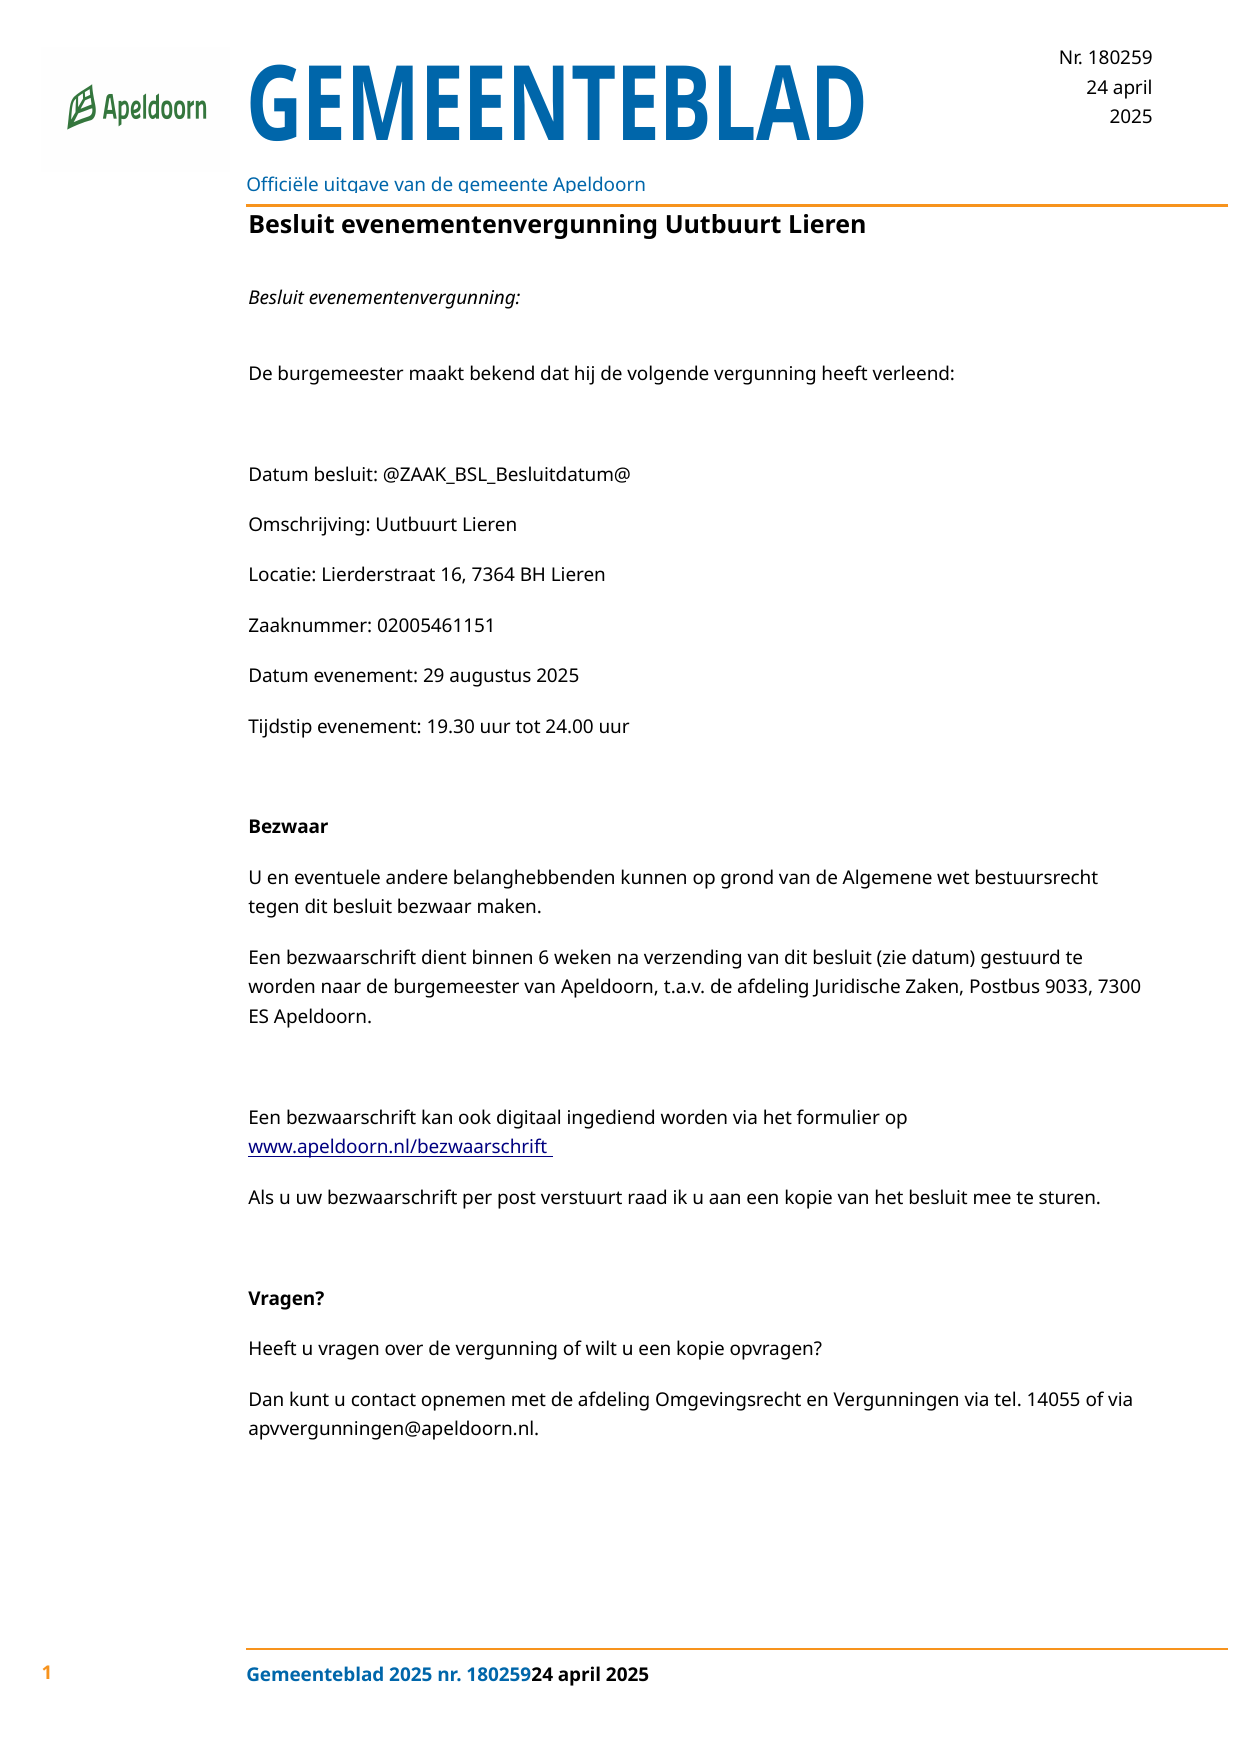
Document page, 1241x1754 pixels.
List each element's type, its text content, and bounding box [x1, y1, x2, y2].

text Een bezwaarschrift kan ook digitaal ingediend worden via het formulier op www.apeldoorn.nl/bezwaarschrift [248, 1104, 1152, 1159]
text Als u uw bezwaarschrift per post verstuurt raad ik u aan een kopie van het besluit mee te sturen. [248, 1184, 1152, 1210]
text Vragen? [248, 1285, 1152, 1311]
text Besluit evenementenvergunning Uutbuurt Lieren [248, 207, 1152, 241]
text Datum evenement: 29 augustus 2025 [248, 662, 1152, 688]
picture [41, 47, 231, 172]
text Locatie: Lierderstraat 16, 7364 BH Lieren [248, 562, 1152, 587]
text U en eventuele andere belanghebbenden kunnen op grond van de Algemene wet bestuursrecht tegen dit besluit bezwaar maken. [248, 864, 1152, 919]
text Datum besluit: @ZAAK_BSL_Besluitdatum@ [248, 461, 1152, 487]
text Zaaknummer: 02005461151 [248, 612, 1152, 638]
text De burgemeester maakt bekend dat hij de volgende vergunning heeft verleend: [248, 360, 1152, 386]
text Omschrijving: Uutbuurt Lieren [248, 511, 1152, 537]
text Heeft u vragen over de vergunning of wilt u een kopie opvragen? [248, 1335, 1152, 1361]
text Besluit evenementenvergunning: [248, 284, 1152, 309]
text Dan kunt u contact opnemen met de afdeling Omgevingsrecht en Vergunningen via tel. 14055 of via apvvergunningen@apeldoorn.nl. [248, 1386, 1152, 1441]
text Tijdstip evenement: 19.30 uur tot 24.00 uur [248, 713, 1152, 739]
text Een bezwaarschrift dient binnen 6 weken na verzending van dit besluit (zie datum) gestuurd te worden naar de burgemeester van Apeldoorn, t.a.v. de afdeling Juridische Zaken, Postbus 9033, 7300 ES Apeldoorn. [248, 944, 1152, 1029]
text Bezwaar [248, 814, 1152, 839]
